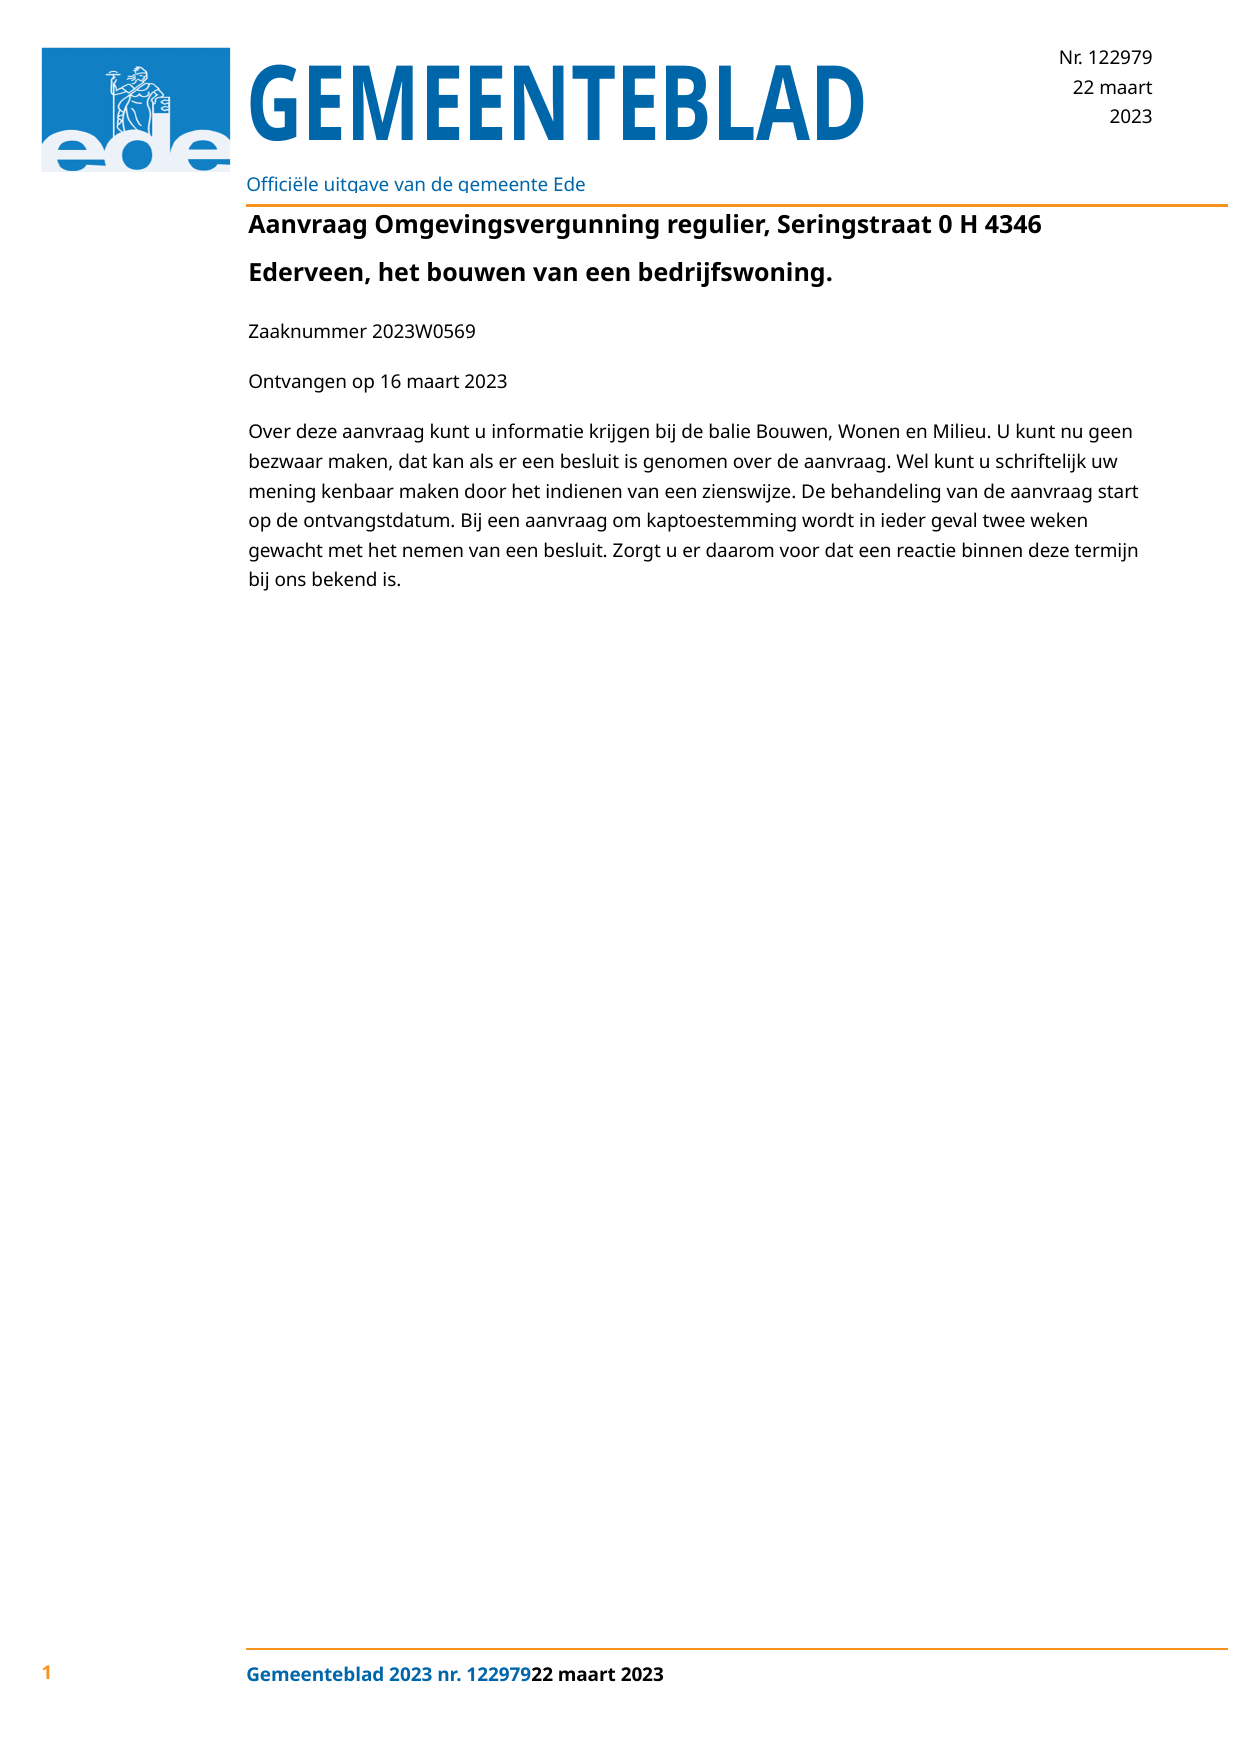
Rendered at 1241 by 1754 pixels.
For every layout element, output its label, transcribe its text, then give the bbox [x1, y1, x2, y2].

text Aanvraag Omgevingsvergunning regulier, Seringstraat 0 H 4346 Ederveen, het bouwen van een bedrijfswoning. [248, 207, 1152, 288]
text Over deze aanvraag kunt u informatie krijgen bij de balie Bouwen, Wonen en Milieu. U kunt nu geen bezwaar maken, dat kan als er een besluit is genomen over de aanvraag. Wel kunt u schriftelijk uw mening kenbaar maken door het indienen van een zienswijze. De behandeling van de aanvraag start op de ontvangstdatum. Bij een aanvraag om kaptoestemming wordt in ieder geval twee weken gewacht met het nemen van een besluit. Zorgt u er daarom voor dat een reactie binnen deze termijn bij ons bekend is. [248, 419, 1152, 592]
picture [41, 47, 231, 172]
text Ontvangen op 16 maart 2023 [248, 368, 1152, 394]
text Zaaknummer 2023W0569 [248, 318, 1152, 344]
